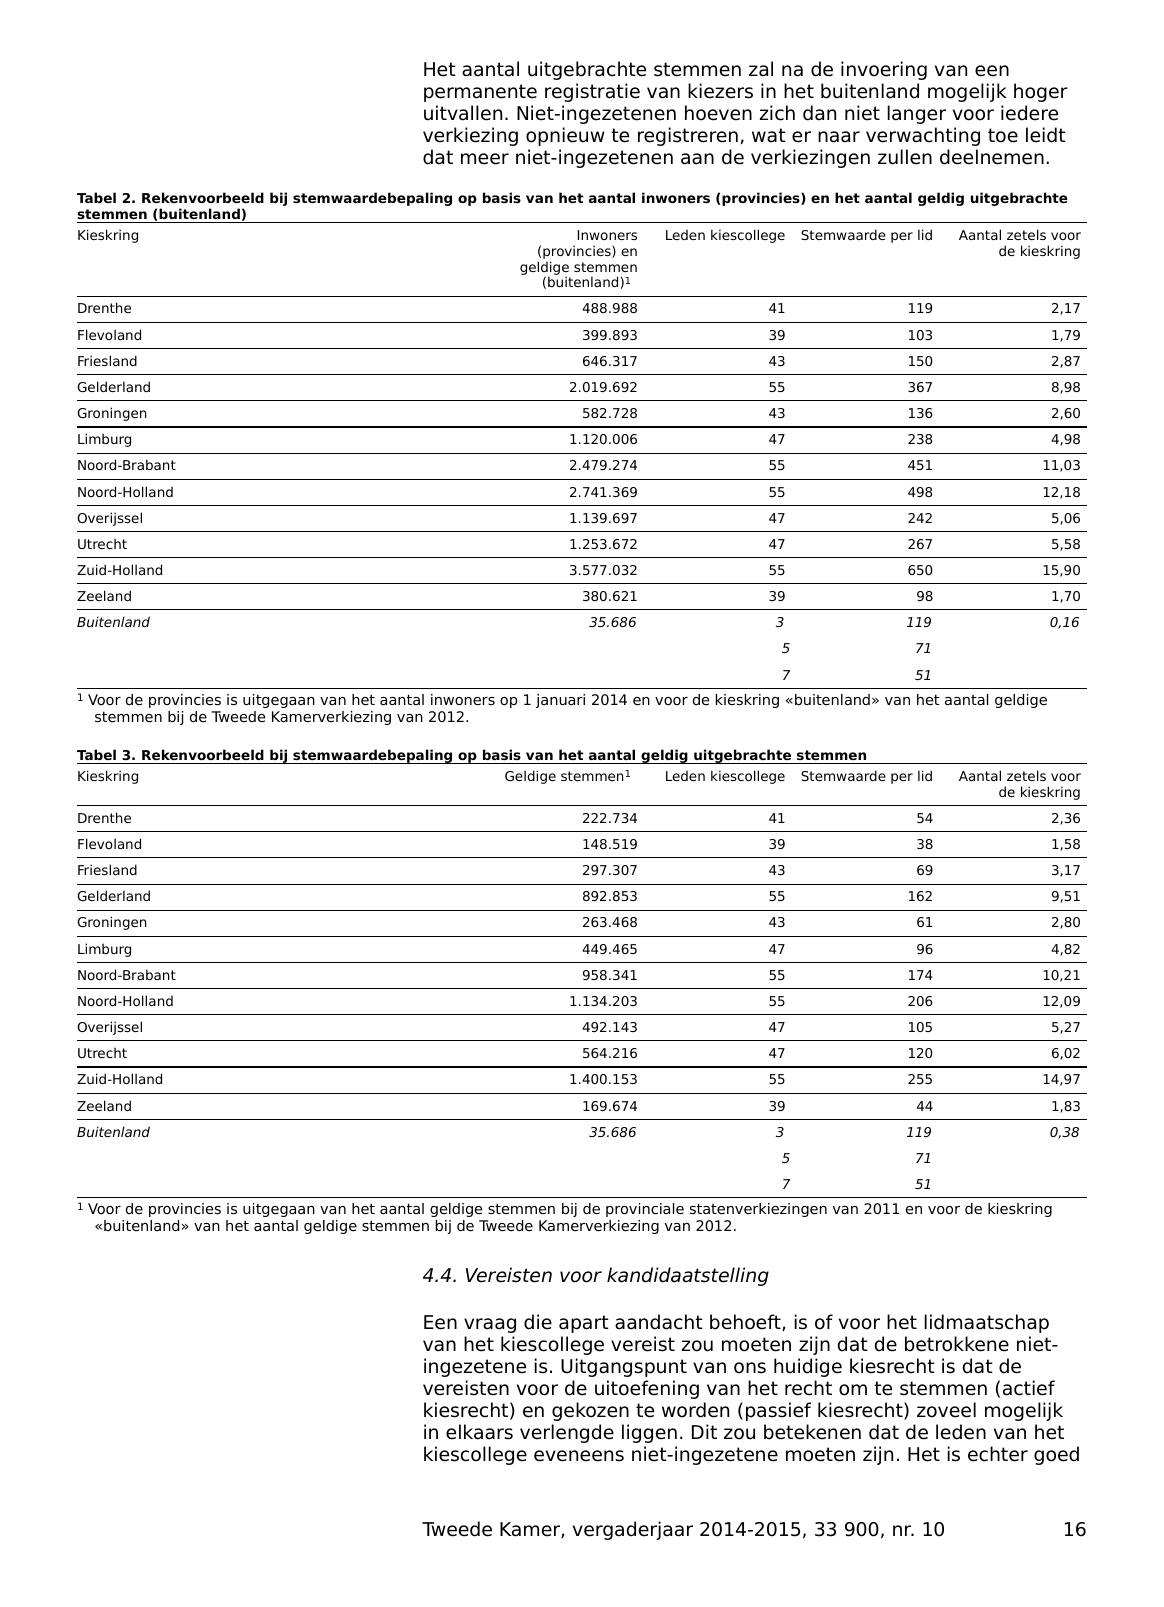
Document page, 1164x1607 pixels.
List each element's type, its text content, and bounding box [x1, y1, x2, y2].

table_cell Overijssel [77, 1015, 496, 1040]
table_cell 41 [644, 806, 791, 831]
table_cell Gelderland [77, 885, 496, 909]
subtitle 4.4. Vereisten voor kandidaatstelling [422, 1265, 1087, 1287]
table_cell Buitenland [77, 1120, 496, 1197]
table_cell Friesland [77, 349, 496, 374]
table_cell 1.400.153 [496, 1068, 644, 1093]
table_cell 38 [791, 832, 939, 857]
table_cell 35.686 [496, 610, 644, 688]
table_cell 1,70 [939, 584, 1087, 609]
table_cell 222.734 [496, 806, 644, 831]
table_cell 162 [791, 885, 939, 909]
table_cell 488.988 [496, 297, 644, 322]
table_cell Kieskring [77, 223, 496, 296]
table_cell 1.139.697 [496, 506, 644, 531]
table_cell Flevoland [77, 832, 496, 857]
table_cell 44 [791, 1094, 939, 1119]
table_cell 39 [644, 1094, 791, 1119]
table_cell 238 [791, 428, 939, 452]
table_cell Geldige stemmen1 [496, 764, 644, 805]
table_cell 255 [791, 1068, 939, 1093]
table_cell 1,79 [939, 323, 1087, 348]
table_cell 55 [644, 1068, 791, 1093]
table_cell 8,98 [939, 375, 1087, 400]
table_cell 35.686 [496, 1120, 644, 1197]
table_cell Drenthe [77, 806, 496, 831]
table_cell 5,27 [939, 1015, 1087, 1040]
table_cell 1 Voor de provincies is uitgegaan van het aantal geldige stemmen bij de provinciale statenverkiezingen van 2011 en voor de kieskring «buitenland» van het aantal geldige stemmen bij de Tweede Kamerverkiezing van 2012. [77, 1198, 1087, 1235]
table_cell Aantal zetels voor de kieskring [939, 223, 1087, 296]
table_cell 2,80 [939, 911, 1087, 936]
table_cell 399.893 [496, 323, 644, 348]
table_cell 2.741.369 [496, 480, 644, 505]
table_cell 51 [791, 1171, 939, 1197]
table_cell Drenthe [77, 297, 496, 322]
table_cell 7 [644, 662, 791, 688]
text Een vraag die apart aandacht behoeft, is of voor het lidmaatschap van het kiescollege vereist zou moeten zijn dat de betrokkene niet-ingezetene is. Uitgangspunt van ons huidige kiesrecht is dat de vereisten voor de uitoefening van het recht om te stemmen (actief kiesrecht) en gekozen te worden (passief kiesrecht) zoveel mogelijk in elkaars verlengde liggen. Dit zou betekenen dat de leden van het kiescollege eveneens niet-ingezetene moeten zijn. Het is echter goed [422, 1312, 1087, 1466]
table_cell 492.143 [496, 1015, 644, 1040]
table_cell 3.577.032 [496, 558, 644, 583]
table_cell 51 [791, 662, 939, 688]
table_cell Flevoland [77, 323, 496, 348]
table_cell 582.728 [496, 401, 644, 426]
table_cell 367 [791, 375, 939, 400]
text Het aantal uitgebrachte stemmen zal na de invoering van een permanente registratie van kiezers in het buitenland mogelijk hoger uitvallen. Niet-ingezetenen hoeven zich dan niet langer voor iedere verkiezing opnieuw te registreren, wat er naar verwachting toe leidt dat meer niet-ingezetenen aan de verkiezingen zullen deelnemen. [422, 59, 1087, 169]
table_cell Leden kiescollege [644, 223, 791, 296]
table_cell 55 [644, 480, 791, 505]
table_cell Utrecht [77, 1041, 496, 1066]
table_cell 103 [791, 323, 939, 348]
table_cell 206 [791, 989, 939, 1014]
table_cell 5,58 [939, 532, 1087, 557]
table_cell 61 [791, 911, 939, 936]
table_header Tabel 3. Rekenvoorbeeld bij stemwaardebepaling op basis van het aantal geldig uitgebrachte stemmen [77, 748, 1087, 763]
table_cell 55 [644, 454, 791, 479]
table_cell Noord-Holland [77, 989, 496, 1014]
table_cell 12,09 [939, 989, 1087, 1014]
table_cell 55 [644, 558, 791, 583]
table_cell 10,21 [939, 963, 1087, 988]
table_cell 119 [791, 610, 939, 636]
table_cell 14,97 [939, 1068, 1087, 1093]
table_cell 3 [644, 610, 791, 636]
table_cell 150 [791, 349, 939, 374]
table_cell Zeeland [77, 1094, 496, 1119]
table_cell 3 [644, 1120, 791, 1145]
table_cell Gelderland [77, 375, 496, 400]
table_cell 119 [791, 297, 939, 322]
table_cell Groningen [77, 911, 496, 936]
table_cell 498 [791, 480, 939, 505]
table_cell 43 [644, 858, 791, 883]
table_cell 148.519 [496, 832, 644, 857]
table_cell 55 [644, 375, 791, 400]
table_cell 98 [791, 584, 939, 609]
table_cell 47 [644, 1041, 791, 1066]
table_cell 54 [791, 806, 939, 831]
table_cell 71 [791, 636, 939, 662]
table_cell 43 [644, 911, 791, 936]
table_cell 1 Voor de provincies is uitgegaan van het aantal inwoners op 1 januari 2014 en voor de kieskring «buitenland» van het aantal geldige stemmen bij de Tweede Kamerverkiezing van 2012. [77, 689, 1087, 726]
table_cell 71 [791, 1145, 939, 1171]
table_cell 39 [644, 584, 791, 609]
table_cell 3,17 [939, 858, 1087, 883]
table_cell Stemwaarde per lid [791, 223, 939, 296]
table_cell 646.317 [496, 349, 644, 374]
table_cell 7 [644, 1171, 791, 1197]
table_cell 1.253.672 [496, 532, 644, 557]
table_cell Limburg [77, 937, 496, 962]
table_cell 43 [644, 401, 791, 426]
table_cell 564.216 [496, 1041, 644, 1066]
table_cell 47 [644, 428, 791, 452]
table_cell 169.674 [496, 1094, 644, 1119]
table_cell 4,82 [939, 937, 1087, 962]
table_cell Inwoners (provincies) en geldige stemmen (buitenland)1 [496, 223, 644, 296]
table_cell 55 [644, 963, 791, 988]
table_cell 47 [644, 532, 791, 557]
table_cell 41 [644, 297, 791, 322]
table_cell 1.120.006 [496, 428, 644, 452]
table_cell 2,60 [939, 401, 1087, 426]
table_cell 297.307 [496, 858, 644, 883]
table_cell Noord-Brabant [77, 454, 496, 479]
table_cell 650 [791, 558, 939, 583]
table_cell 12,18 [939, 480, 1087, 505]
table_cell Utrecht [77, 532, 496, 557]
table_cell Buitenland [77, 610, 496, 688]
table_cell 5,06 [939, 506, 1087, 531]
table_cell Zuid-Holland [77, 558, 496, 583]
table_cell 47 [644, 1015, 791, 1040]
table_cell 1.134.203 [496, 989, 644, 1014]
table_cell 11,03 [939, 454, 1087, 479]
table_cell 892.853 [496, 885, 644, 909]
table_cell 2,17 [939, 297, 1087, 322]
table_cell 958.341 [496, 963, 644, 988]
table_cell 380.621 [496, 584, 644, 609]
table_cell 43 [644, 349, 791, 374]
table_cell Groningen [77, 401, 496, 426]
table_cell 47 [644, 937, 791, 962]
table_cell 449.465 [496, 937, 644, 962]
table_cell 55 [644, 989, 791, 1014]
table_cell 1,83 [939, 1094, 1087, 1119]
table_cell 69 [791, 858, 939, 883]
table_cell 267 [791, 532, 939, 557]
table_cell 451 [791, 454, 939, 479]
table_cell Noord-Brabant [77, 963, 496, 988]
table_cell 1,58 [939, 832, 1087, 857]
table_cell 105 [791, 1015, 939, 1040]
table_cell 242 [791, 506, 939, 531]
table_cell Leden kiescollege [644, 764, 791, 805]
table_cell 55 [644, 885, 791, 909]
table_cell 2,87 [939, 349, 1087, 374]
table_cell 15,90 [939, 558, 1087, 583]
table_cell 174 [791, 963, 939, 988]
table_cell 96 [791, 937, 939, 962]
table_cell Zuid-Holland [77, 1068, 496, 1093]
table_cell Friesland [77, 858, 496, 883]
table_header Tabel 2. Rekenvoorbeeld bij stemwaardebepaling op basis van het aantal inwoners (provincies) en het aantal geldig uitgebrachte stemmen (buitenland) [77, 191, 1087, 222]
table_cell Overijssel [77, 506, 496, 531]
table_cell 136 [791, 401, 939, 426]
table_cell 5 [644, 636, 791, 662]
table_cell 0,16 [939, 610, 1087, 688]
table_cell 5 [644, 1145, 791, 1171]
table_cell Kieskring [77, 764, 496, 805]
table_cell Noord-Holland [77, 480, 496, 505]
table_cell 6,02 [939, 1041, 1087, 1066]
table_cell 39 [644, 832, 791, 857]
table_cell Zeeland [77, 584, 496, 609]
table_cell 9,51 [939, 885, 1087, 909]
table_cell Aantal zetels voor de kieskring [939, 764, 1087, 805]
table_cell 119 [791, 1120, 939, 1145]
table_cell 2,36 [939, 806, 1087, 831]
table_cell Stemwaarde per lid [791, 764, 939, 805]
table_cell 4,98 [939, 428, 1087, 452]
table_cell 120 [791, 1041, 939, 1066]
table_cell 2.479.274 [496, 454, 644, 479]
table_cell 2.019.692 [496, 375, 644, 400]
table_cell 39 [644, 323, 791, 348]
table_cell 0,38 [939, 1120, 1087, 1197]
table_cell 263.468 [496, 911, 644, 936]
table_cell 47 [644, 506, 791, 531]
table_cell Limburg [77, 428, 496, 452]
